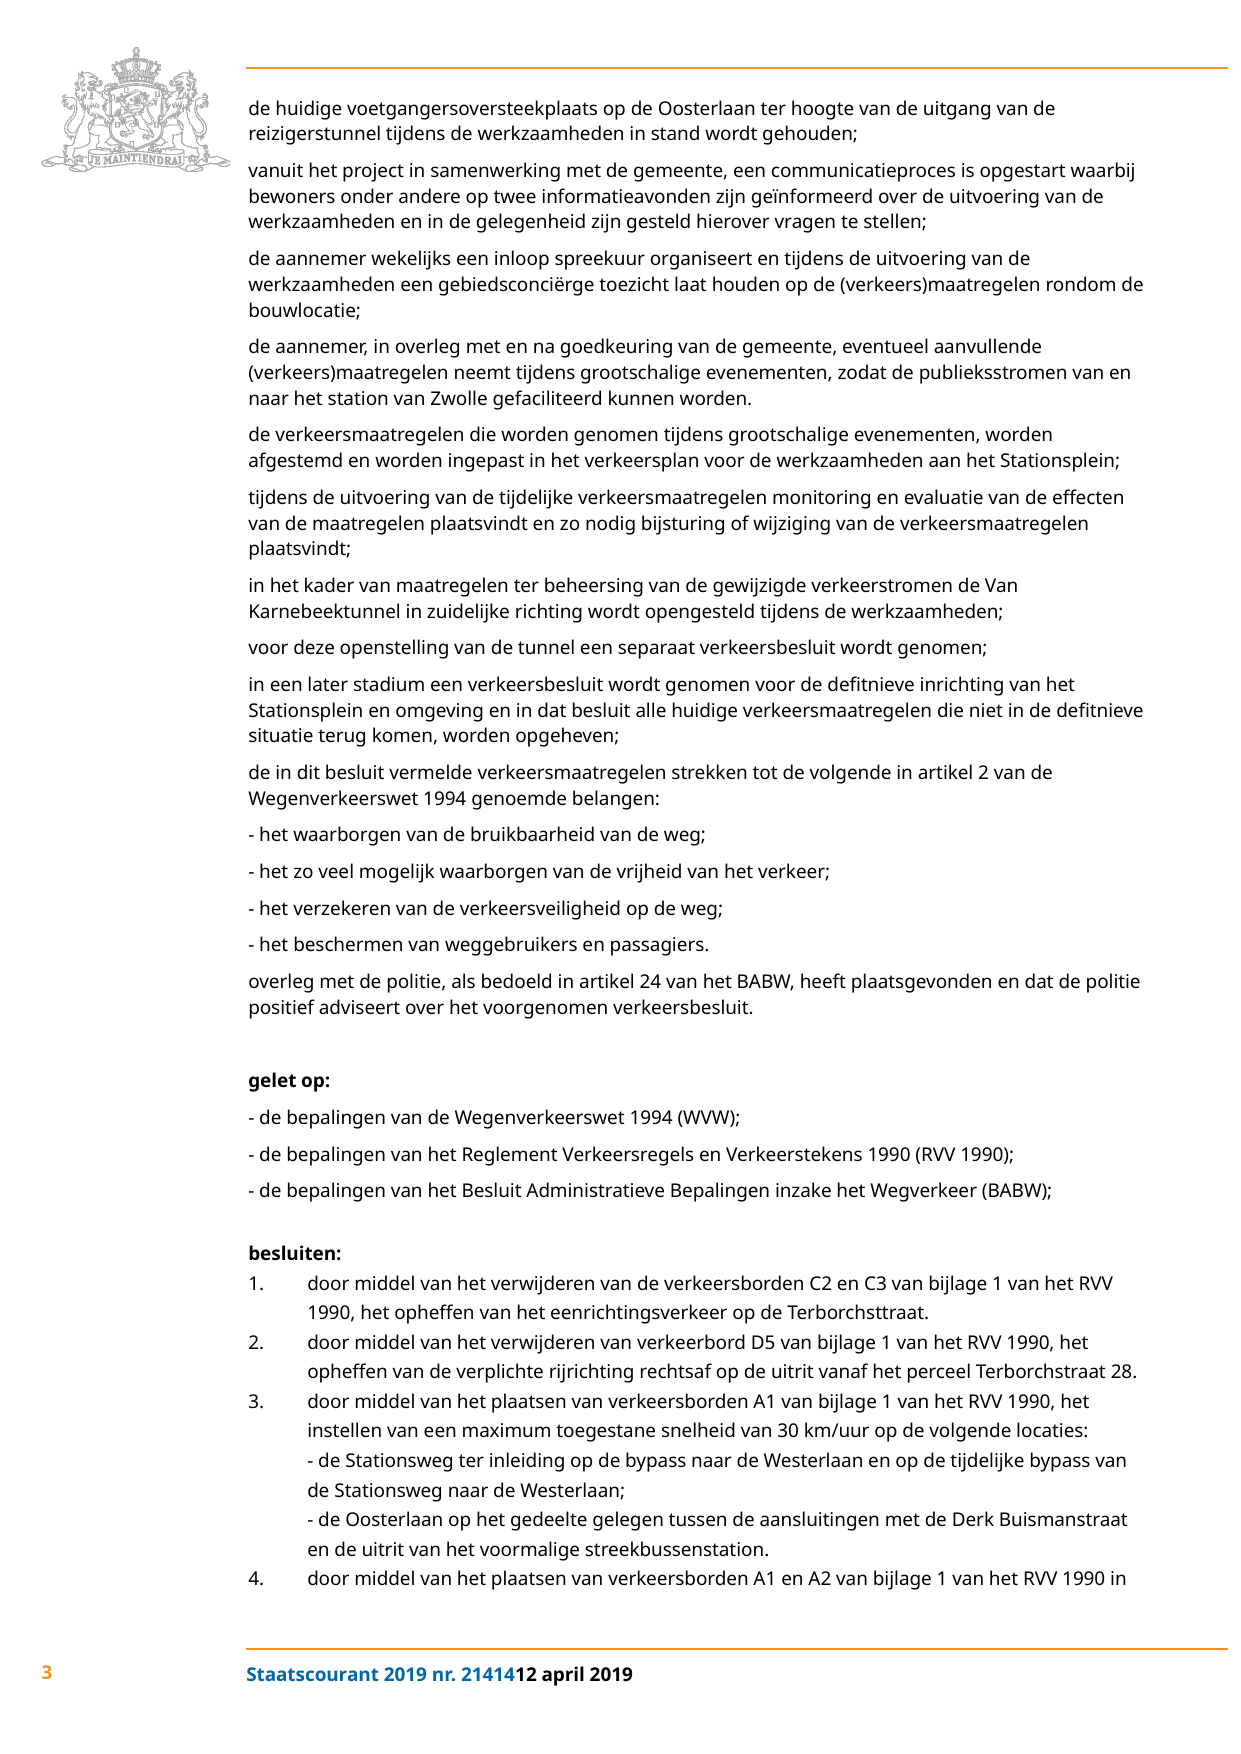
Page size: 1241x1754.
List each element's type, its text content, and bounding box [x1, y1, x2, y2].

picture [41, 47, 231, 172]
text tijdens de uitvoering van de tijdelijke verkeersmaatregelen monitoring en evaluatie van de effecten van de maatregelen plaatsvindt en zo nodig bijsturing of wijziging van de verkeersmaatregelen plaatsvindt; [248, 484, 1152, 561]
text - de bepalingen van de Wegenverkeerswet 1994 (WVW); [248, 1104, 1152, 1130]
list - de Stationsweg ter inleiding op de bypass naar de Westerlaan en op de tijdelijke bypass van de Stationsweg naar de Westerlaan; [248, 1447, 1152, 1502]
text in een later stadium een verkeersbesluit wordt genomen voor de defitnieve inrichting van het Stationsplein en omgeving en in dat besluit alle huidige verkeersmaatregelen die niet in de defitnieve situatie terug komen, worden opgeheven; [248, 671, 1152, 748]
text - het waarborgen van de bruikbaarheid van de weg; [248, 822, 1152, 847]
text gelet op: [248, 1067, 1152, 1093]
text de aannemer, in overleg met en na goedkeuring van de gemeente, eventueel aanvullende (verkeers)maatregelen neemt tijdens grootschalige evenementen, zodat de publieksstromen van en naar het station van Zwolle gefaciliteerd kunnen worden. [248, 333, 1152, 411]
text de aannemer wekelijks een inloop spreekuur organiseert en tijdens de uitvoering van de werkzaamheden een gebiedsconciërge toezicht laat houden op de (verkeers)maatregelen rondom de bouwlocatie; [248, 245, 1152, 322]
text - het verzekeren van de verkeersveiligheid op de weg; [248, 895, 1152, 921]
text de huidige voetgangersoversteekplaats op de Oosterlaan ter hoogte van de uitgang van de reizigerstunnel tijdens de werkzaamheden in stand wordt gehouden; [248, 95, 1152, 146]
text - de bepalingen van het Reglement Verkeersregels en Verkeerstekens 1990 (RVV 1990); [248, 1141, 1152, 1166]
text - het beschermen van weggebruikers en passagiers. [248, 932, 1152, 957]
text de in dit besluit vermelde verkeersmaatregelen strekken tot de volgende in artikel 2 van de Wegenverkeerswet 1994 genoemde belangen: [248, 759, 1152, 811]
text in het kader van maatregelen ter beheersing van de gewijzigde verkeerstromen de Van Karnebeektunnel in zuidelijke richting wordt opengesteld tijdens de werkzaamheden; [248, 572, 1152, 623]
list - de Oosterlaan op het gedeelte gelegen tussen de aansluitingen met de Derk Buismanstraat en de uitrit van het voormalige streekbussenstation. [248, 1506, 1152, 1562]
text de verkeersmaatregelen die worden genomen tijdens grootschalige evenementen, worden afgestemd en worden ingepast in het verkeersplan voor de werkzaamheden aan het Stationsplein; [248, 422, 1152, 473]
text overleg met de politie, als bedoeld in artikel 24 van het BABW, heeft plaatsgevonden en dat de politie positief adviseert over het voorgenomen verkeersbesluit. [248, 968, 1152, 1020]
text voor deze openstelling van de tunnel een separaat verkeersbesluit wordt genomen; [248, 634, 1152, 660]
text besluiten: [248, 1240, 1152, 1266]
list door middel van het plaatsen van verkeersborden A1 en A2 van bijlage 1 van het RVV 1990 in [248, 1566, 1152, 1591]
text - de bepalingen van het Besluit Administratieve Bepalingen inzake het Wegverkeer (BABW); [248, 1177, 1152, 1203]
list door middel van het verwijderen van verkeerbord D5 van bijlage 1 van het RVV 1990, het opheffen van de verplichte rijrichting rechtsaf op de uitrit vanaf het perceel Terborchstraat 28. [248, 1329, 1152, 1384]
text vanuit het project in samenwerking met de gemeente, een communicatieproces is opgestart waarbij bewoners onder andere op twee informatieavonden zijn geïnformeerd over de uitvoering van de werkzaamheden en in de gelegenheid zijn gesteld hierover vragen te stellen; [248, 157, 1152, 234]
text - het zo veel mogelijk waarborgen van de vrijheid van het verkeer; [248, 858, 1152, 884]
list door middel van het plaatsen van verkeersborden A1 van bijlage 1 van het RVV 1990, het instellen van een maximum toegestane snelheid van 30 km/uur op de volgende locaties: [248, 1388, 1152, 1443]
list door middel van het verwijderen van de verkeersborden C2 en C3 van bijlage 1 van het RVV 1990, het opheffen van het eenrichtingsverkeer op de Terborchsttraat. [248, 1270, 1152, 1325]
